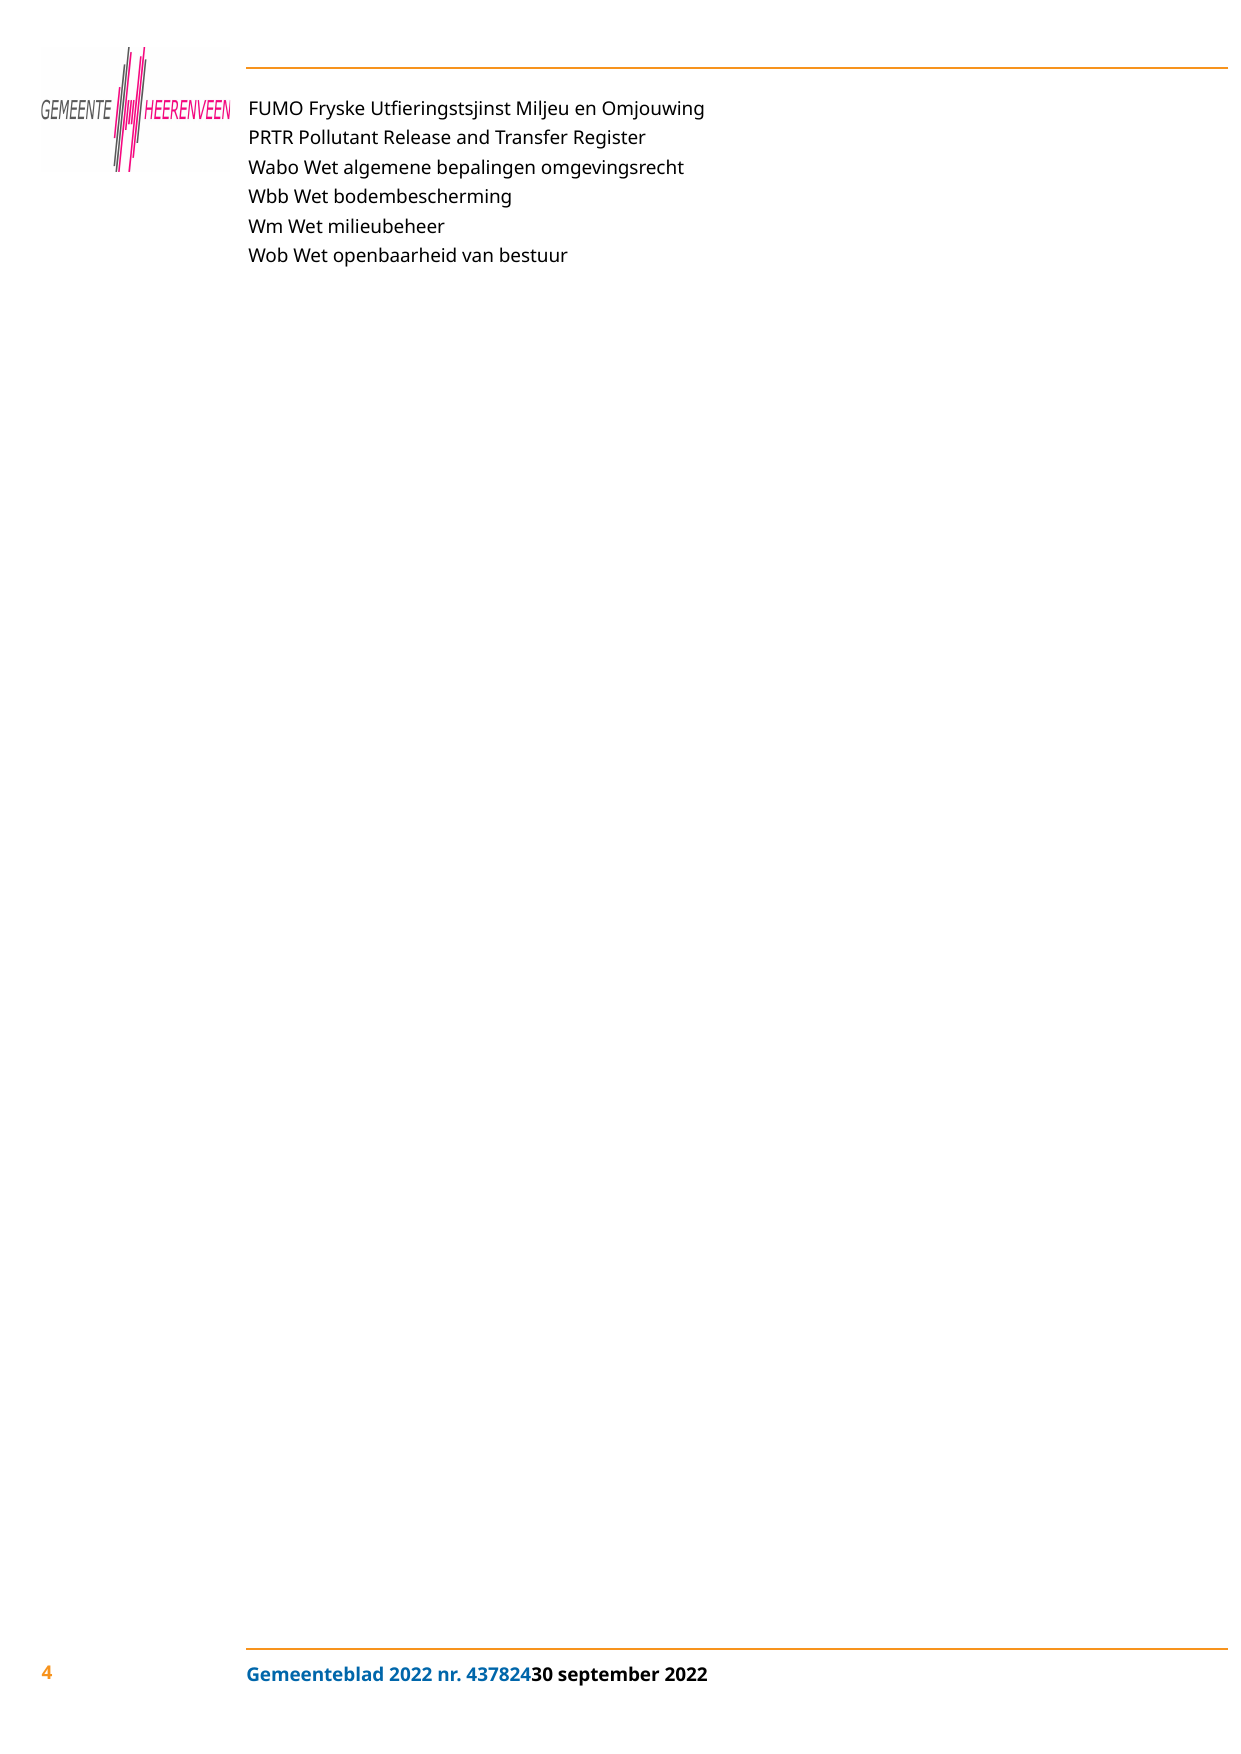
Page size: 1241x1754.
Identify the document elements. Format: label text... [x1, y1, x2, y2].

text FUMO Fryske Utfieringstsjinst Miljeu en Omjouwing [248, 95, 1152, 121]
text Wabo Wet algemene bepalingen omgevingsrecht [248, 154, 1152, 180]
text Wbb Wet bodembescherming [248, 183, 1152, 209]
picture [41, 47, 231, 172]
text Wob Wet openbaarheid van bestuur [248, 243, 1152, 268]
text Wm Wet milieubeheer [248, 213, 1152, 239]
text PRTR Pollutant Release and Transfer Register [248, 124, 1152, 150]
